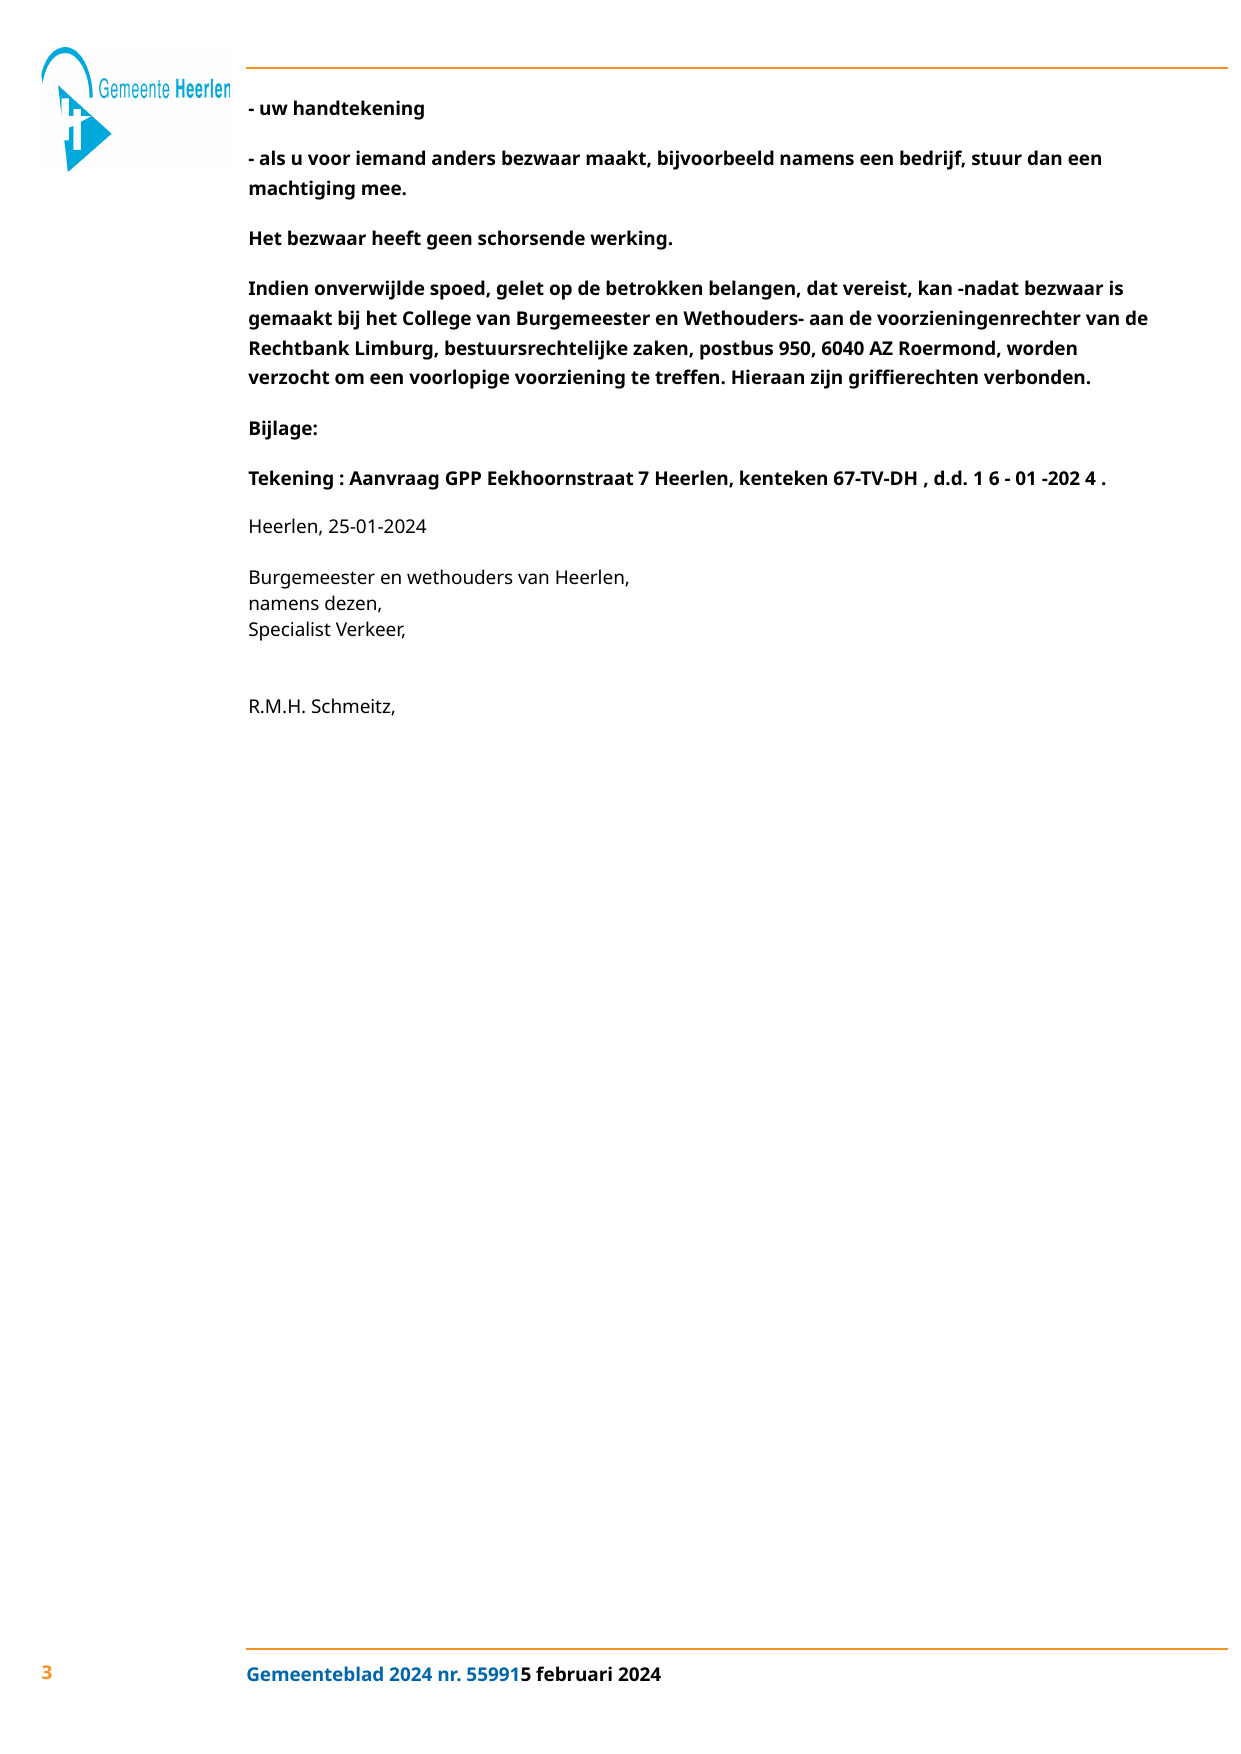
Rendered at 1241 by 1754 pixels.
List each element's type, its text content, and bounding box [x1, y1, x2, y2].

text Het bezwaar heeft geen schorsende werking. [248, 225, 1152, 251]
picture [41, 47, 59, 70]
text Burgemeester en wethouders van Heerlen, [248, 564, 1152, 590]
text - als u voor iemand anders bezwaar maakt, bijvoorbeeld namens een bedrijf, stuur dan een machtiging mee. [248, 145, 1152, 201]
text Bijlage: [248, 415, 1152, 441]
picture [41, 47, 231, 172]
text Indien onverwijlde spoed, gelet op de betrokken belangen, dat vereist, kan -nadat bezwaar is gemaakt bij het College van Burgemeester en Wethouders- aan de voorzieningenrechter van de Rechtbank Limburg, bestuursrechtelijke zaken, postbus 950, 6040 AZ Roermond, worden verzocht om een voorlopige voorziening te treffen. Hieraan zijn griffierechten verbonden. [248, 276, 1152, 390]
text Tekening : Aanvraag GPP Eekhoornstraat 7 Heerlen, kenteken 67-TV-DH , d.d. 1 6 - 01 -202 4 . [248, 465, 1152, 491]
text namens dezen, [248, 590, 1152, 616]
text Specialist Verkeer, [248, 616, 1152, 642]
text Heerlen, 25-01-2024 [248, 513, 1152, 539]
text - uw handtekening [248, 95, 1152, 121]
text R.M.H. Schmeitz, [248, 693, 1152, 719]
